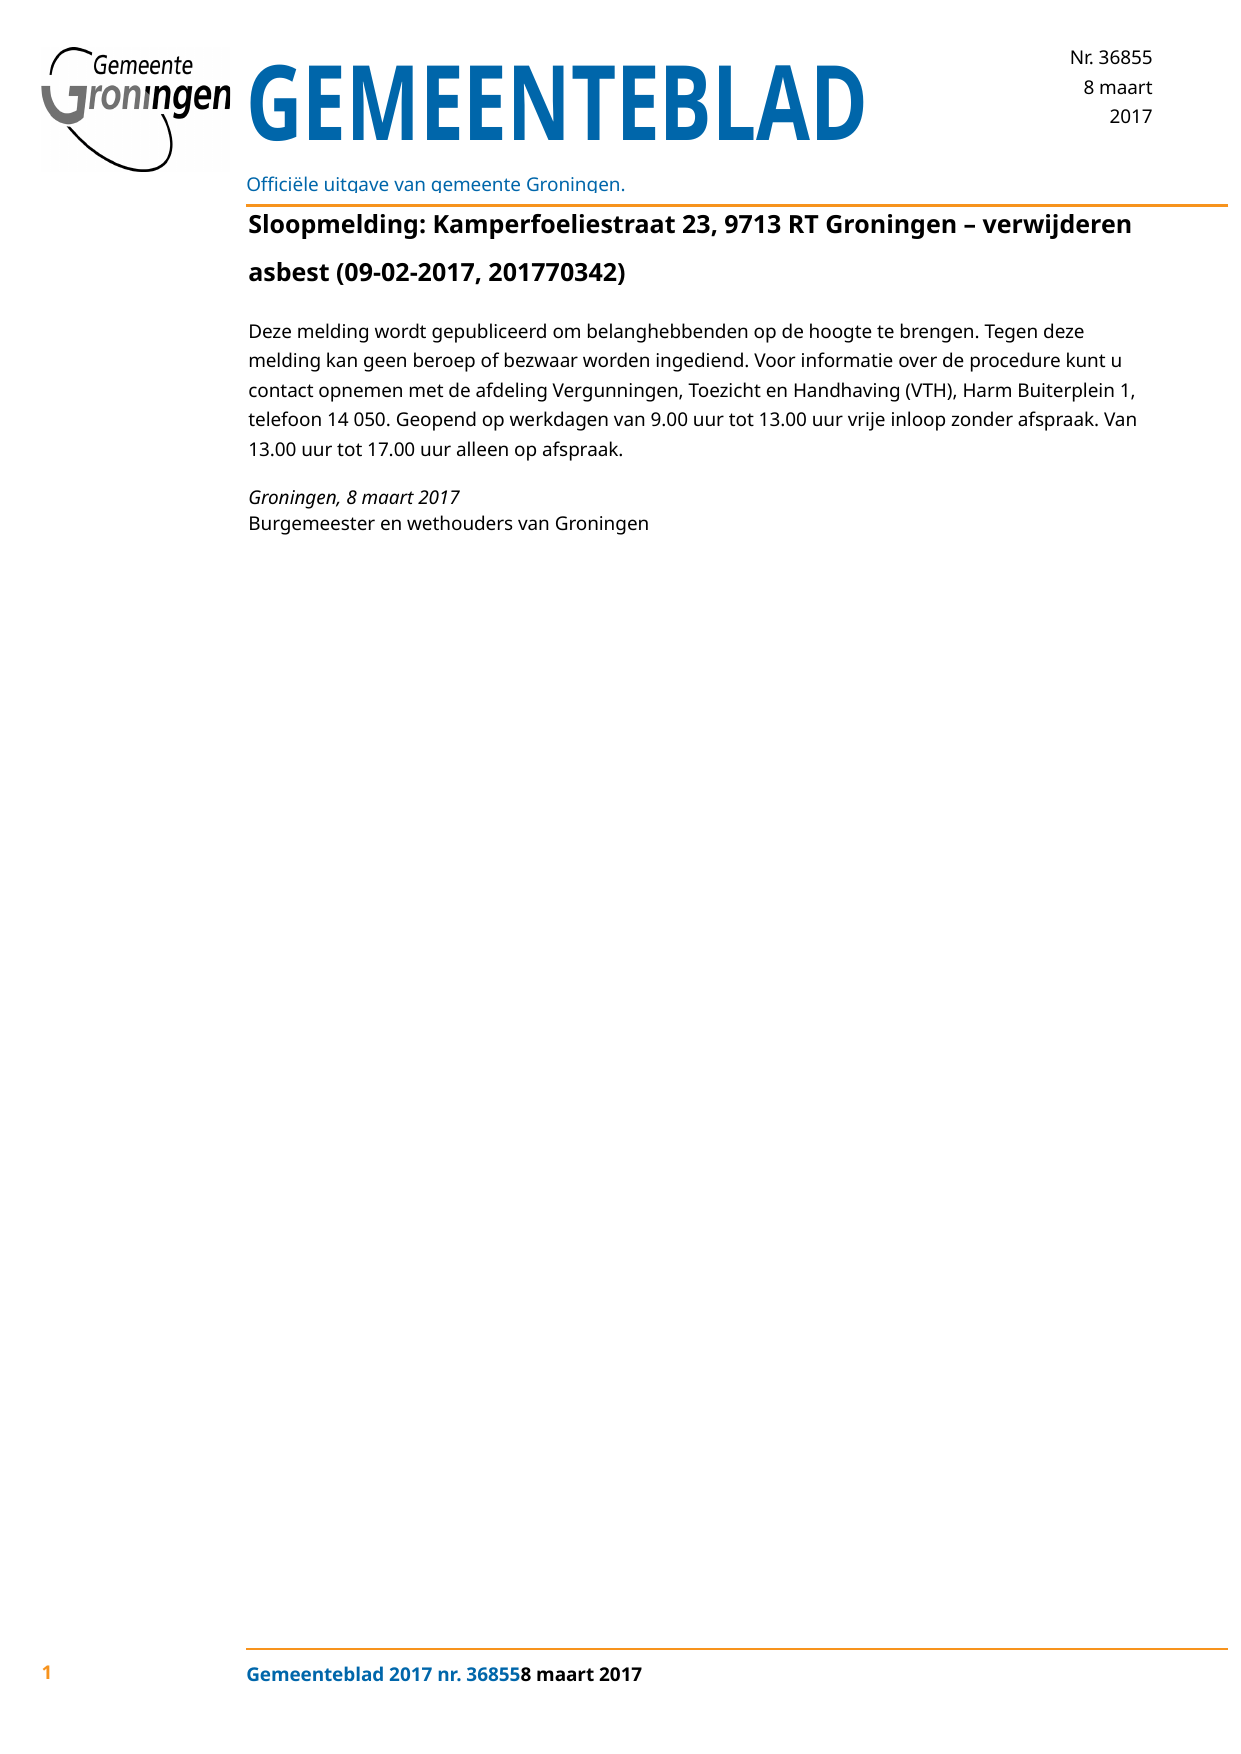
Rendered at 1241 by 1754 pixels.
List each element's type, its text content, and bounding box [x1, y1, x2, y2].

text Burgemeester en wethouders van Groningen [248, 510, 1152, 536]
text Groningen, 8 maart 2017 [248, 484, 1152, 510]
text Sloopmelding: Kamperfoeliestraat 23, 9713 RT Groningen – verwijderen asbest (09-02-2017, 201770342) [248, 207, 1152, 288]
text Deze melding wordt gepubliceerd om belanghebbenden op de hoogte te brengen. Tegen deze melding kan geen beroep of bezwaar worden ingediend. Voor informatie over de procedure kunt u contact opnemen met de afdeling Vergunningen, Toezicht en Handhaving (VTH), Harm Buiterplein 1, telefoon 14 050. Geopend op werkdagen van 9.00 uur tot 13.00 uur vrije inloop zonder afspraak. Van 13.00 uur tot 17.00 uur alleen op afspraak. [248, 318, 1152, 462]
picture [41, 47, 231, 172]
